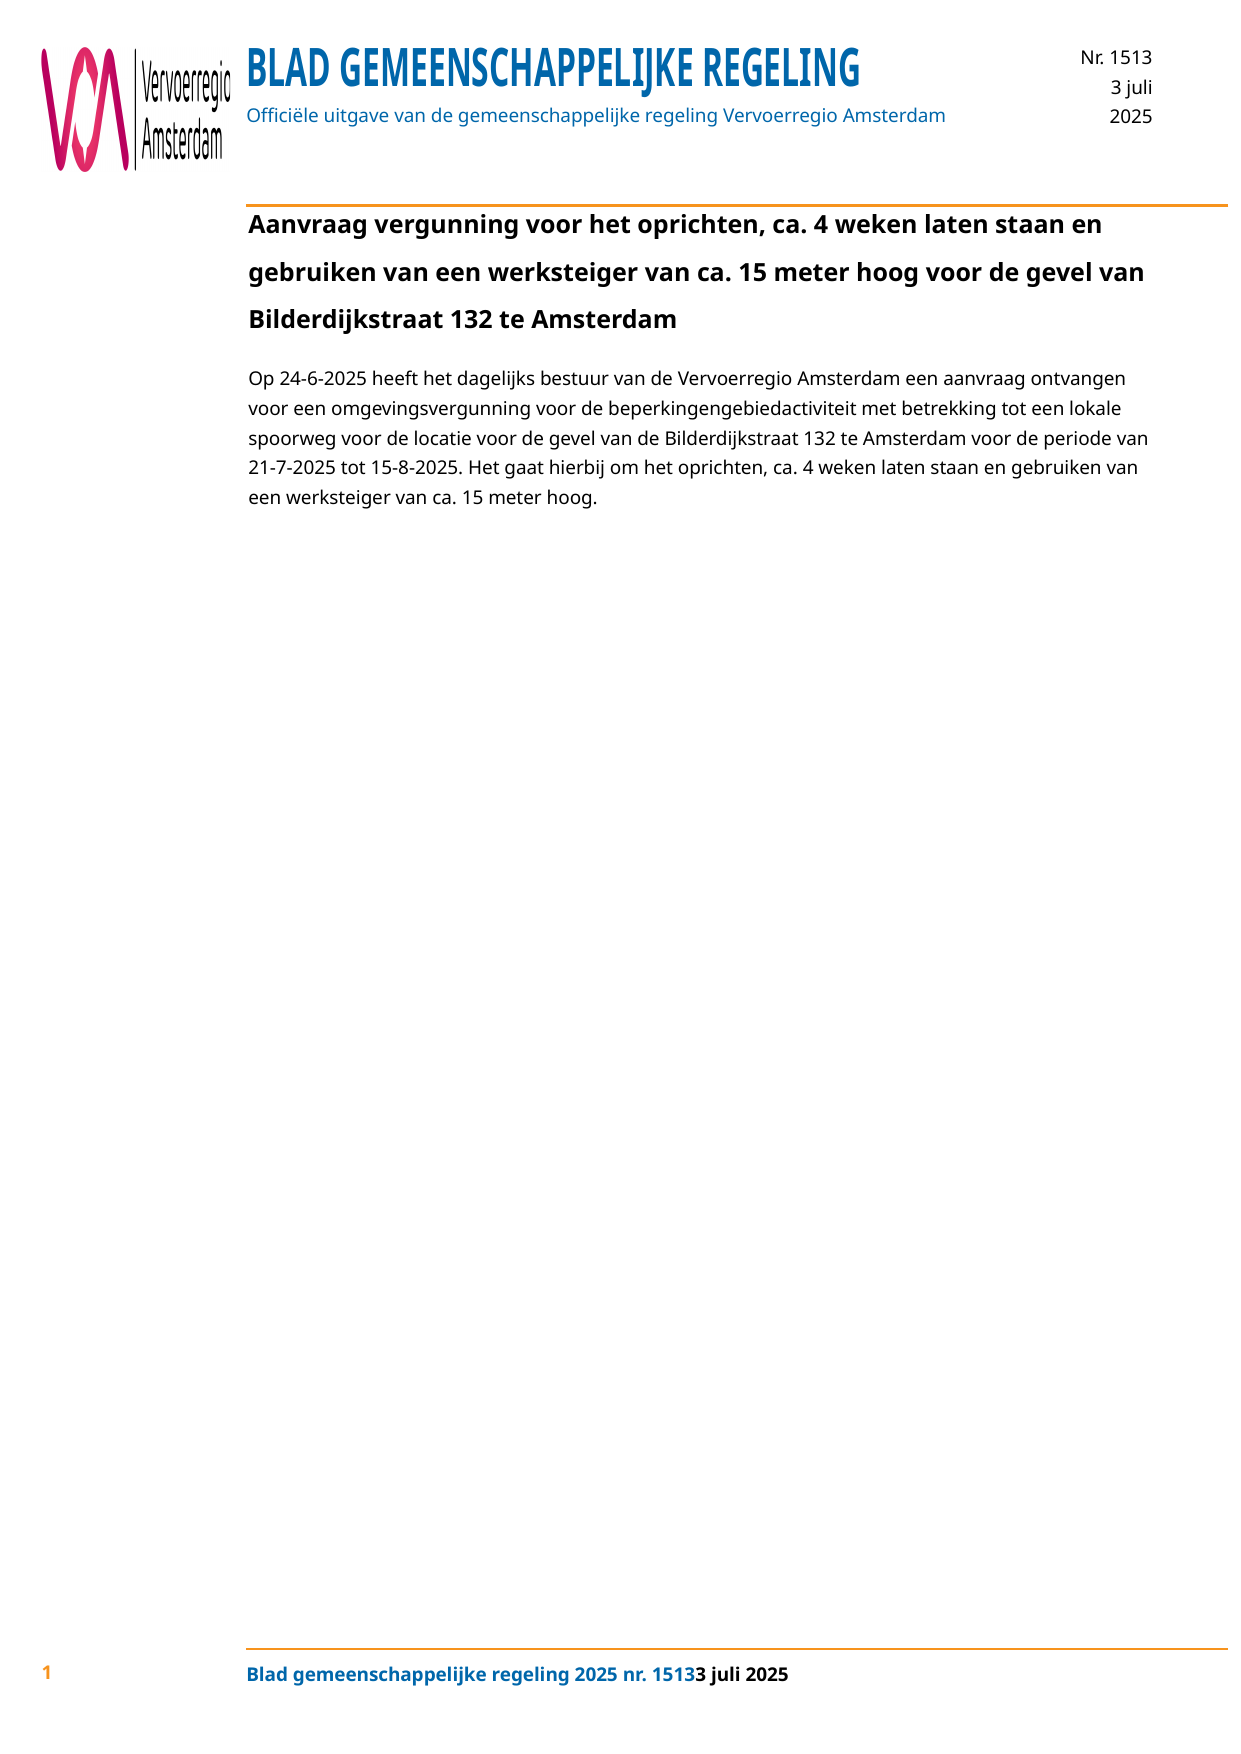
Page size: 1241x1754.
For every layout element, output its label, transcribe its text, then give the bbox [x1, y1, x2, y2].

text Op 24-6-2025 heeft het dagelijks bestuur van de Vervoerregio Amsterdam een aanvraag ontvangen voor een omgevingsvergunning voor de beperkingengebiedactiviteit met betrekking tot een lokale spoorweg voor de locatie voor de gevel van de Bilderdijkstraat 132 te Amsterdam voor de periode van 21-7-2025 tot 15-8-2025. Het gaat hierbij om het oprichten, ca. 4 weken laten staan en gebruiken van een werksteiger van ca. 15 meter hoog. [248, 366, 1152, 509]
text Aanvraag vergunning voor het oprichten, ca. 4 weken laten staan en gebruiken van een werksteiger van ca. 15 meter hoog voor de gevel van Bilderdijkstraat 132 te Amsterdam [248, 207, 1152, 336]
picture [41, 47, 231, 172]
